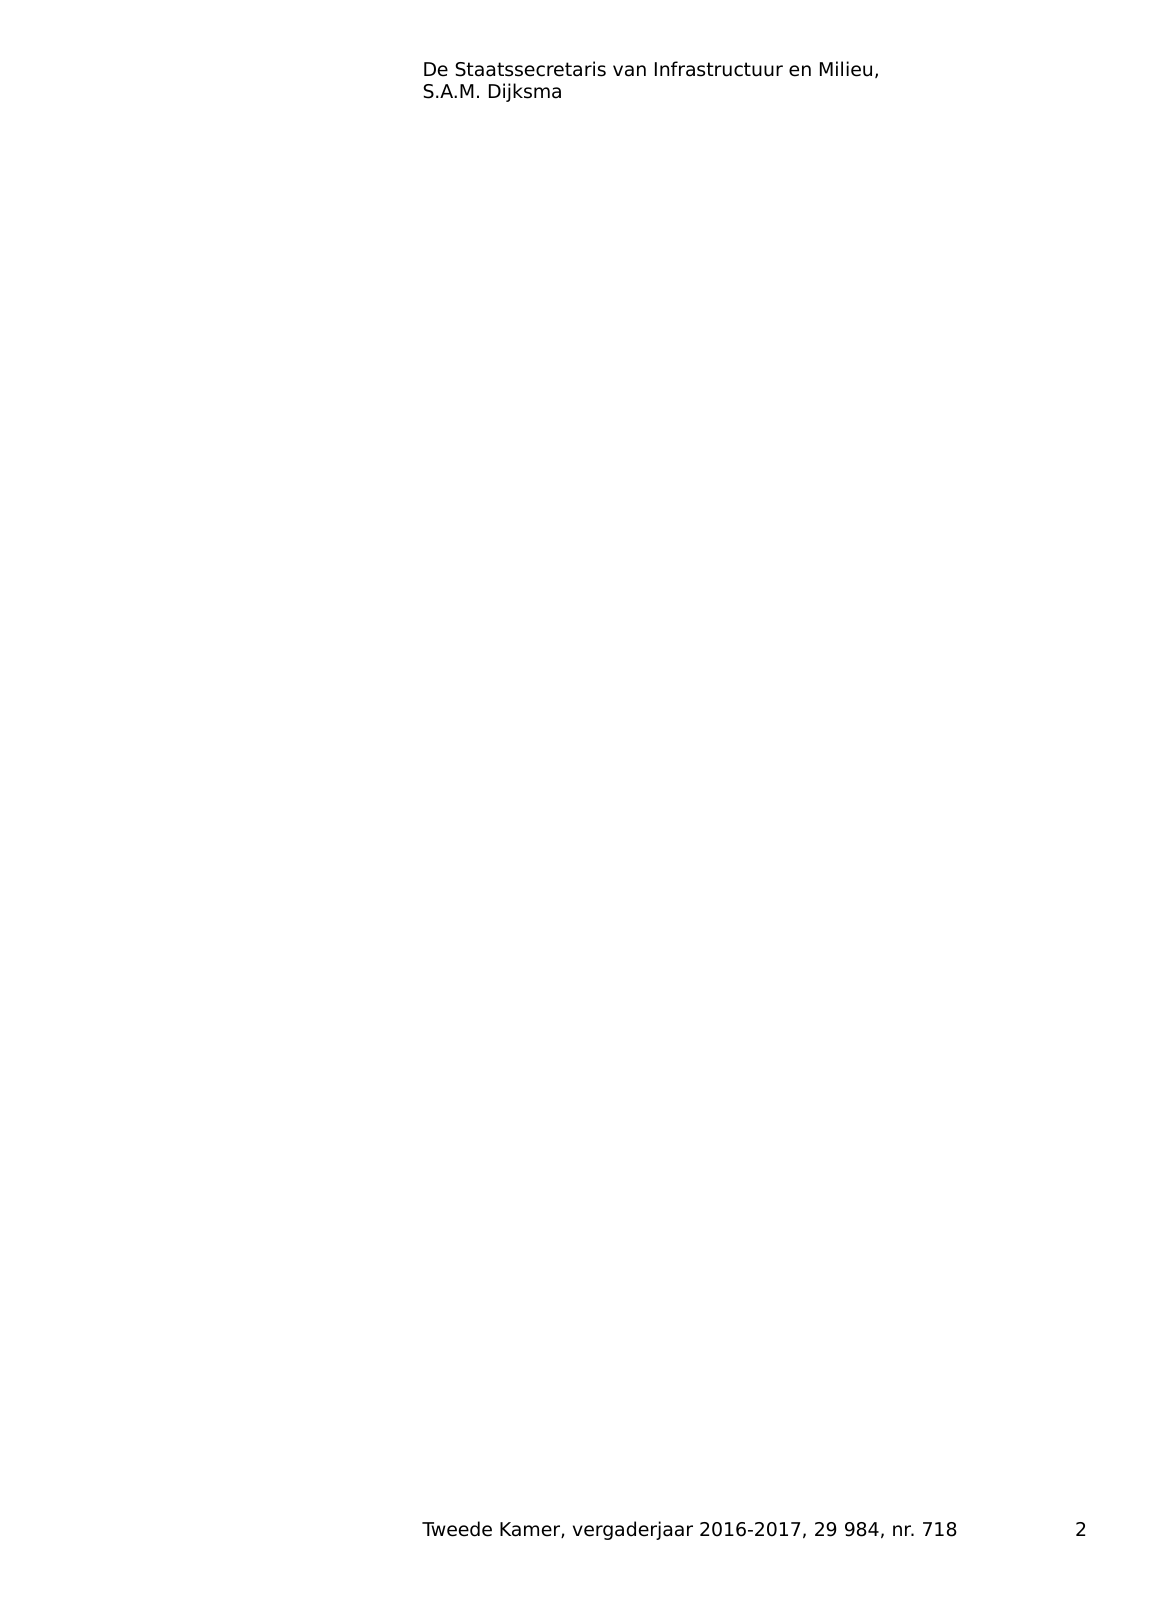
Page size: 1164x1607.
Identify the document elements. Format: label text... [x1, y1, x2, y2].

text De Staatssecretaris van Infrastructuur en Milieu, S.A.M. Dijksma [422, 59, 1087, 103]
